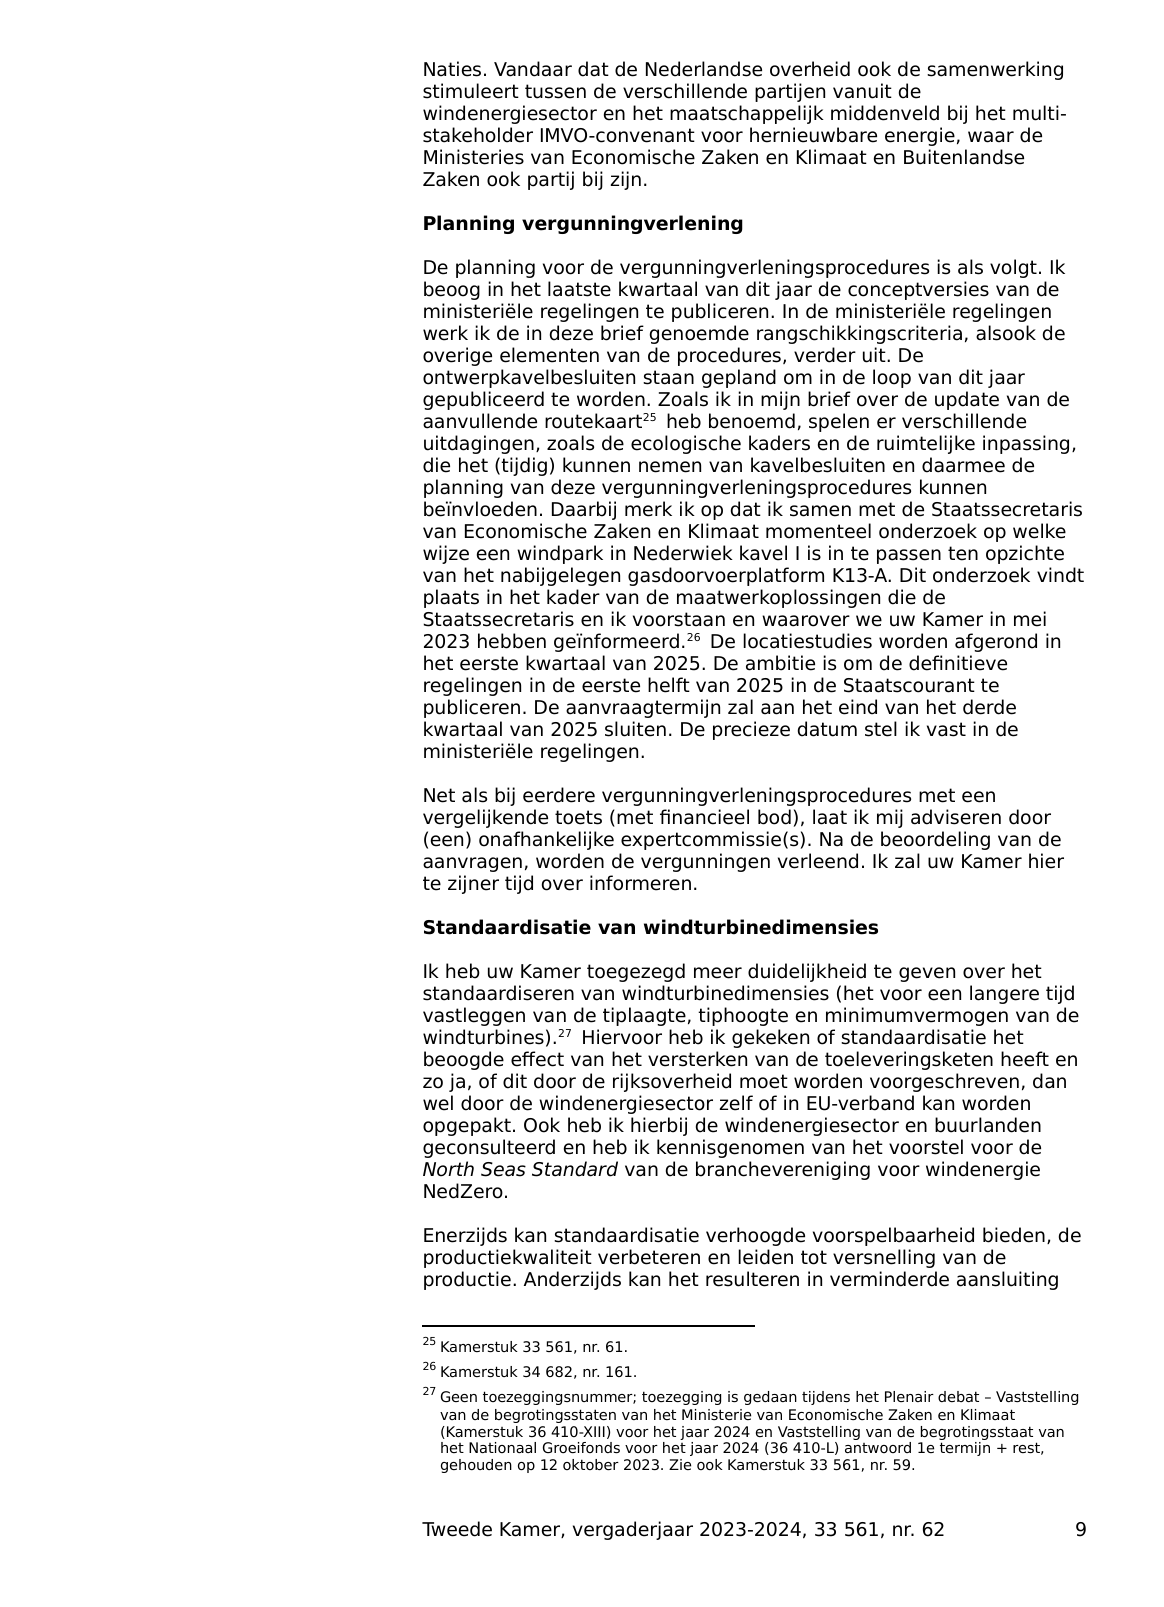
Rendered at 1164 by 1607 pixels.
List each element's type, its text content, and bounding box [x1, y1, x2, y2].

text De planning voor de vergunningverleningsprocedures is als volgt. Ik beoog in het laatste kwartaal van dit jaar de conceptversies van de ministeriële regelingen te publiceren. In de ministeriële regelingen werk ik de in deze brief genoemde rangschikkingscriteria, alsook de overige elementen van de procedures, verder uit. De ontwerpkavelbesluiten staan gepland om in de loop van dit jaar gepubliceerd te worden. Zoals ik in mijn brief over de update van de aanvullende routekaart heb benoemd, spelen er verschillende uitdagingen, zoals de ecologische kaders en de ruimtelijke inpassing, die het (tijdig) kunnen nemen van kavelbesluiten en daarmee de planning van deze vergunningverleningsprocedures kunnen beïnvloeden. Daarbij merk ik op dat ik samen met de Staatssecretaris van Economische Zaken en Klimaat momenteel onderzoek op welke wijze een windpark in Nederwiek kavel I is in te passen ten opzichte van het nabijgelegen gasdoorvoerplatform K13-A. Dit onderzoek vindt plaats in het kader van de maatwerkoplossingen die de Staatssecretaris en ik voorstaan en waarover we uw Kamer in mei 2023 hebben geïnformeerd. De locatiestudies worden afgerond in het eerste kwartaal van 2025. De ambitie is om de definitieve regelingen in de eerste helft van 2025 in de Staatscourant te publiceren. De aanvraagtermijn zal aan het eind van het derde kwartaal van 2025 sluiten. De precieze datum stel ik vast in de ministeriële regelingen. [422, 257, 1087, 763]
subtitle Standaardisatie van windturbinedimensies [422, 917, 1087, 939]
text Ik heb uw Kamer toegezegd meer duidelijkheid te geven over het standaardiseren van windturbinedimensies (het voor een langere tijd vastleggen van de tiplaagte, tiphoogte en minimumvermogen van de windturbines). Hiervoor heb ik gekeken of standaardisatie het beoogde effect van het versterken van de toeleveringsketen heeft en zo ja, of dit door de rijksoverheid moet worden voorgeschreven, dan wel door de windenergiesector zelf of in EU-verband kan worden opgepakt. Ook heb ik hierbij de windenergiesector en buurlanden geconsulteerd en heb ik kennisgenomen van het voorstel voor de North Seas Standard van de branchevereniging voor windenergie NedZero. [422, 961, 1087, 1203]
text Net als bij eerdere vergunningverleningsprocedures met een vergelijkende toets (met financieel bod), laat ik mij adviseren door (een) onafhankelijke expertcommissie(s). Na de beoordeling van de aanvragen, worden de vergunningen verleend. Ik zal uw Kamer hier te zijner tijd over informeren. [422, 785, 1087, 895]
text Geen toezeggingsnummer; toezegging is gedaan tijdens het Plenair debat – Vaststelling van de begrotingsstaten van het Ministerie van Economische Zaken en Klimaat (Kamerstuk 36 410-XIII) voor het jaar 2024 en Vaststelling van de begrotingsstaat van het Nationaal Groeifonds voor het jaar 2024 (36 410-L) antwoord 1e termijn + rest, gehouden op 12 oktober 2023. Zie ook Kamerstuk 33 561, nr. 59. [422, 1385, 1087, 1474]
text Enerzijds kan standaardisatie verhoogde voorspelbaarheid bieden, de productiekwaliteit verbeteren en leiden tot versnelling van de productie. Anderzijds kan het resulteren in verminderde aansluiting [422, 1225, 1087, 1291]
text Kamerstuk 33 561, nr. 61. [422, 1335, 1087, 1357]
text Naties. Vandaar dat de Nederlandse overheid ook de samenwerking stimuleert tussen de verschillende partijen vanuit de windenergiesector en het maatschappelijk middenveld bij het multi-stakeholder IMVO-convenant voor hernieuwbare energie, waar de Ministeries van Economische Zaken en Klimaat en Buitenlandse Zaken ook partij bij zijn. [422, 59, 1087, 191]
text Kamerstuk 34 682, nr. 161. [422, 1360, 1087, 1382]
subtitle Planning vergunningverlening [422, 213, 1087, 235]
